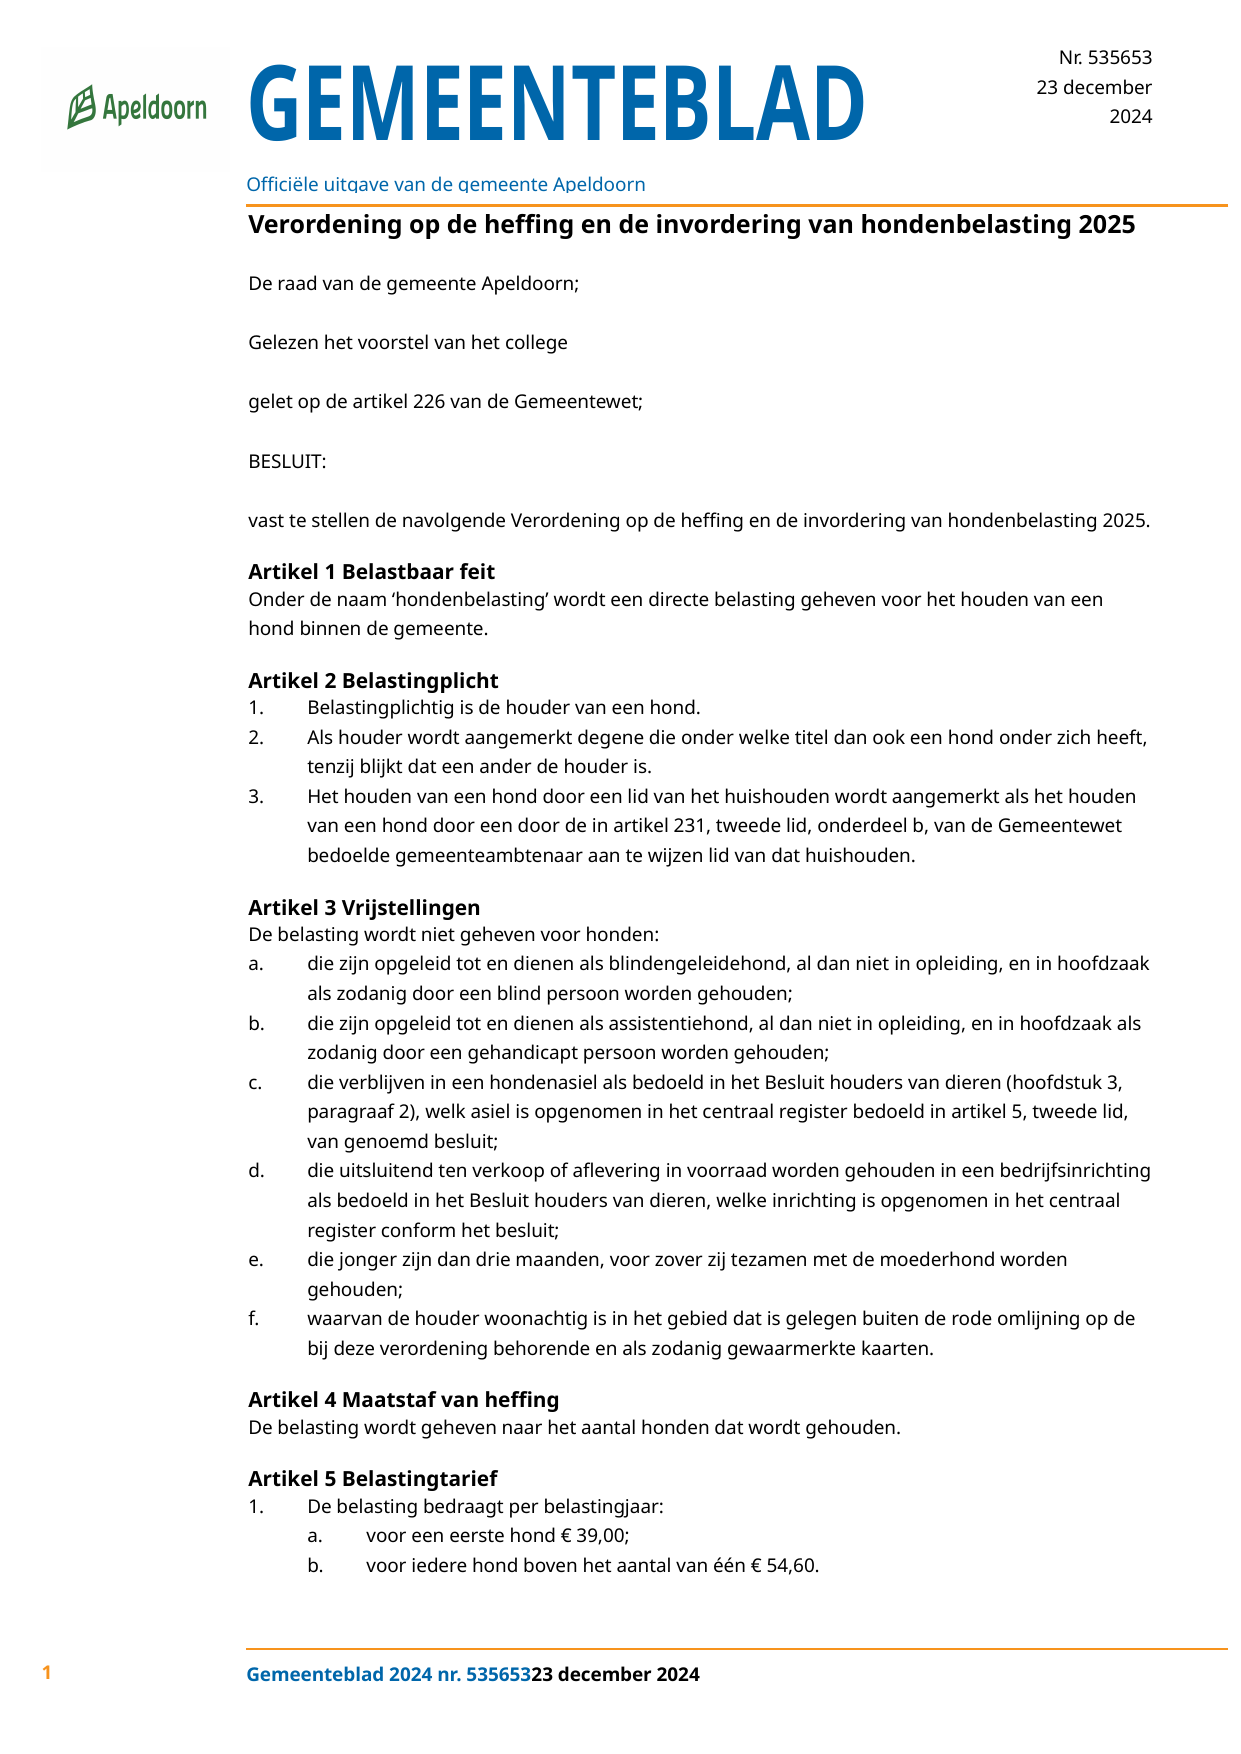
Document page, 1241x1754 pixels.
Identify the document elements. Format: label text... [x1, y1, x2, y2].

text BESLUIT: [248, 448, 1152, 473]
text De belasting wordt niet geheven voor honden: [248, 921, 1152, 947]
text Artikel 5 Belastingtarief [248, 1464, 1152, 1493]
list die verblijven in een hondenasiel als bedoeld in het Besluit houders van dieren (hoofdstuk 3, paragraaf 2), welk asiel is opgenomen in het centraal register bedoeld in artikel 5, tweede lid, van genoemd besluit; [248, 1069, 1152, 1154]
text De raad van de gemeente Apeldoorn; [248, 270, 1152, 296]
list Als houder wordt aangemerkt degene die onder welke titel dan ook een hond onder zich heeft, tenzij blijkt dat een ander de houder is. [248, 724, 1152, 779]
list die jonger zijn dan drie maanden, voor zover zij tezamen met de moederhond worden gehouden; [248, 1246, 1152, 1302]
text gelet op de artikel 226 van de Gemeentewet; [248, 389, 1152, 414]
text Verordening op de heffing en de invordering van hondenbelasting 2025 [248, 207, 1152, 241]
list voor iedere hond boven het aantal van één € 54,60. [307, 1552, 1152, 1578]
text De belasting wordt geheven naar het aantal honden dat wordt gehouden. [248, 1414, 1152, 1440]
list die zijn opgeleid tot en dienen als assistentiehond, al dan niet in opleiding, en in hoofdzaak als zodanig door een gehandicapt persoon worden gehouden; [248, 1010, 1152, 1065]
list Het houden van een hond door een lid van het huishouden wordt aangemerkt als het houden van een hond door een door de in artikel 231, tweede lid, onderdeel b, van de Gemeentewet bedoelde gemeenteambtenaar aan te wijzen lid van dat huishouden. [248, 783, 1152, 868]
text Artikel 2 Belastingplicht [248, 666, 1152, 694]
list die uitsluitend ten verkoop of aflevering in voorraad worden gehouden in een bedrijfsinrichting als bedoeld in het Besluit houders van dieren, welke inrichting is opgenomen in het centraal register conform het besluit; [248, 1158, 1152, 1243]
list De belasting bedraagt per belastingjaar: [248, 1493, 1152, 1519]
list Belastingplichtig is de houder van een hond. [248, 694, 1152, 720]
text Artikel 4 Maatstaf van heffing [248, 1386, 1152, 1414]
text vast te stellen de navolgende Verordening op de heffing en de invordering van hondenbelasting 2025. [248, 507, 1152, 533]
list voor een eerste hond € 39,00; [307, 1522, 1152, 1548]
text Artikel 3 Vrijstellingen [248, 893, 1152, 921]
list waarvan de houder woonachtig is in het gebied dat is gelegen buiten de rode omlijning op de bij deze verordening behorende en als zodanig gewaarmerkte kaarten. [248, 1306, 1152, 1361]
text Artikel 1 Belastbaar feit [248, 557, 1152, 586]
text Onder de naam ‘hondenbelasting’ wordt een directe belasting geheven voor het houden van een hond binnen de gemeente. [248, 586, 1152, 641]
list die zijn opgeleid tot en dienen als blindengeleidehond, al dan niet in opleiding, en in hoofdzaak als zodanig door een blind persoon worden gehouden; [248, 951, 1152, 1006]
text Gelezen het voorstel van het college [248, 329, 1152, 355]
picture [41, 47, 231, 172]
